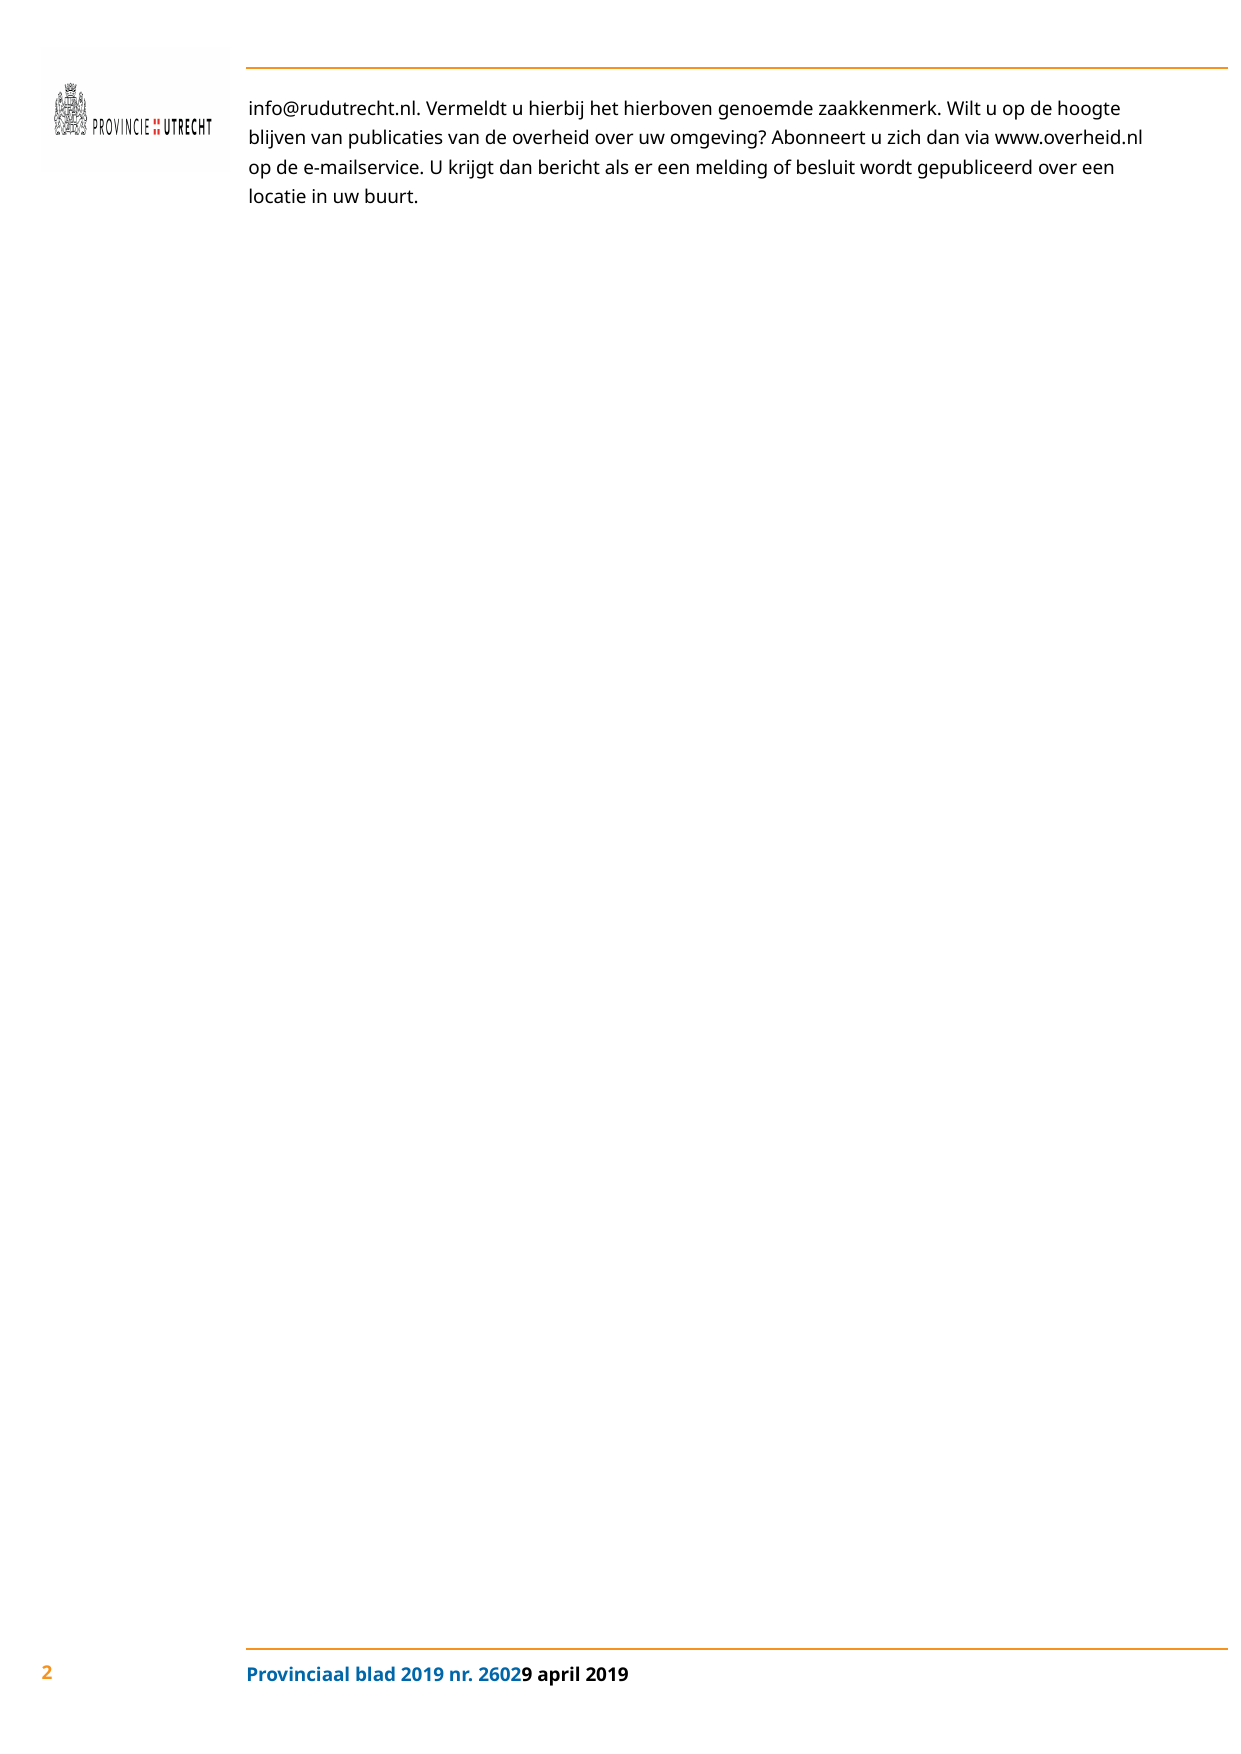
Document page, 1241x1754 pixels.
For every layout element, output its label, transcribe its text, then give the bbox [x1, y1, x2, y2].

text info@rudutrecht.nl. Vermeldt u hierbij het hierboven genoemde zaakkenmerk. Wilt u op de hoogte blijven van publicaties van de overheid over uw omgeving? Abonneert u zich dan via www.overheid.nl op de e-mailservice. U krijgt dan bericht als er een melding of besluit wordt gepubliceerd over een locatie in uw buurt. [248, 95, 1152, 209]
picture [41, 47, 231, 172]
